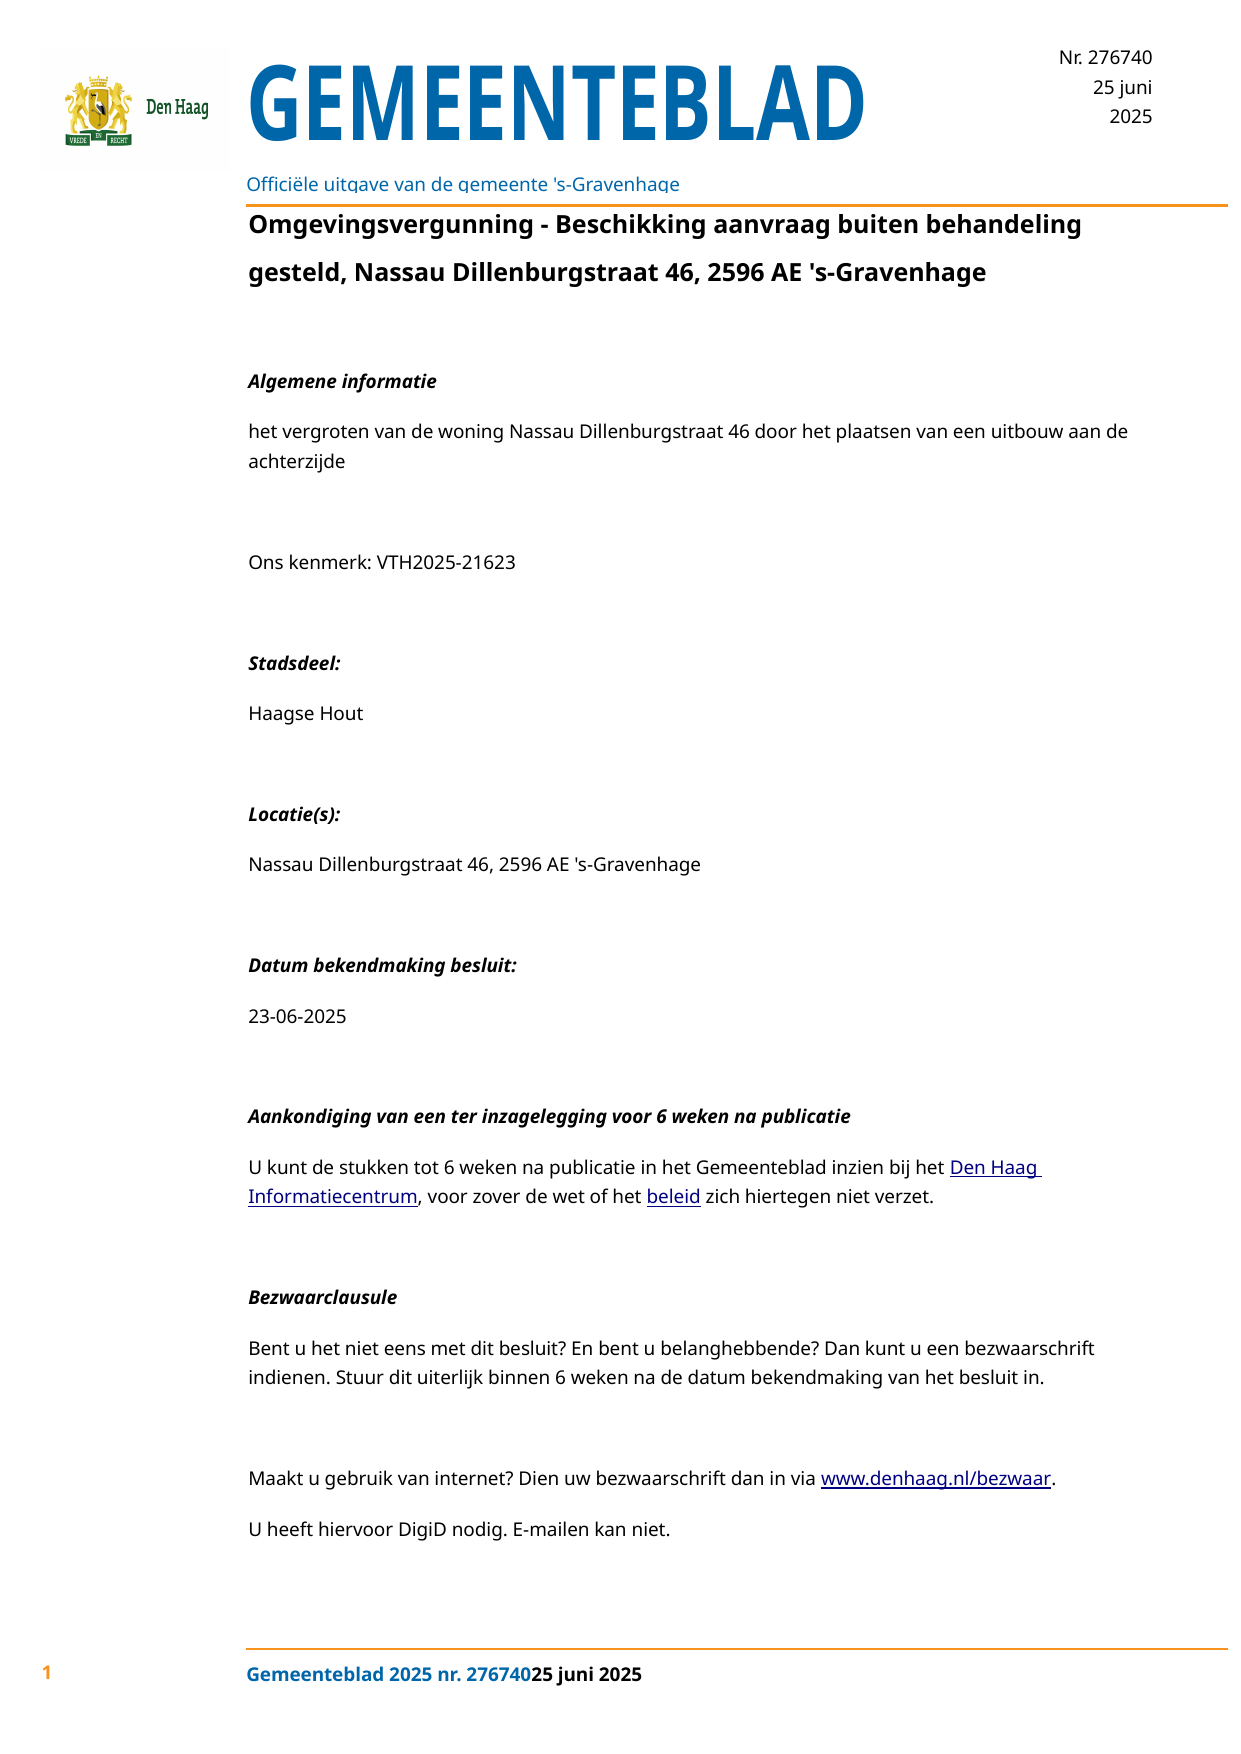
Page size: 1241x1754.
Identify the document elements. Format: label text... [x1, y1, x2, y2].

text Bent u het niet eens met dit besluit? En bent u belanghebbende? Dan kunt u een bezwaarschrift indienen. Stuur dit uiterlijk binnen 6 weken na de datum bekendmaking van het besluit in. [248, 1335, 1152, 1390]
text Maakt u gebruik van internet? Dien uw bezwaarschrift dan in via www.denhaag.nl/bezwaar. [248, 1465, 1152, 1491]
text Aankondiging van een ter inzagelegging voor 6 weken na publicatie [248, 1104, 1152, 1129]
text Locatie(s): [248, 801, 1152, 827]
text het vergroten van de woning Nassau Dillenburgstraat 46 door het plaatsen van een uitbouw aan de achterzijde [248, 419, 1152, 474]
picture [41, 47, 231, 172]
text Bezwaarclausule [248, 1284, 1152, 1310]
text Omgevingsvergunning - Beschikking aanvraag buiten behandeling gesteld, Nassau Dillenburgstraat 46, 2596 AE 's-Gravenhage [248, 207, 1152, 288]
text 23-06-2025 [248, 1003, 1152, 1029]
text Stadsdeel: [248, 650, 1152, 676]
text Nassau Dillenburgstraat 46, 2596 AE 's-Gravenhage [248, 852, 1152, 877]
text Ons kenmerk: VTH2025-21623 [248, 549, 1152, 575]
text Algemene informatie [248, 368, 1152, 394]
text Haagse Hout [248, 700, 1152, 726]
text U kunt de stukken tot 6 weken na publicatie in het Gemeenteblad inzien bij het Den Haag Informatiecentrum, voor zover de wet of het beleid zich hiertegen niet verzet. [248, 1154, 1152, 1209]
text Datum bekendmaking besluit: [248, 952, 1152, 978]
text U heeft hiervoor DigiD nodig. E-mailen kan niet. [248, 1516, 1152, 1542]
